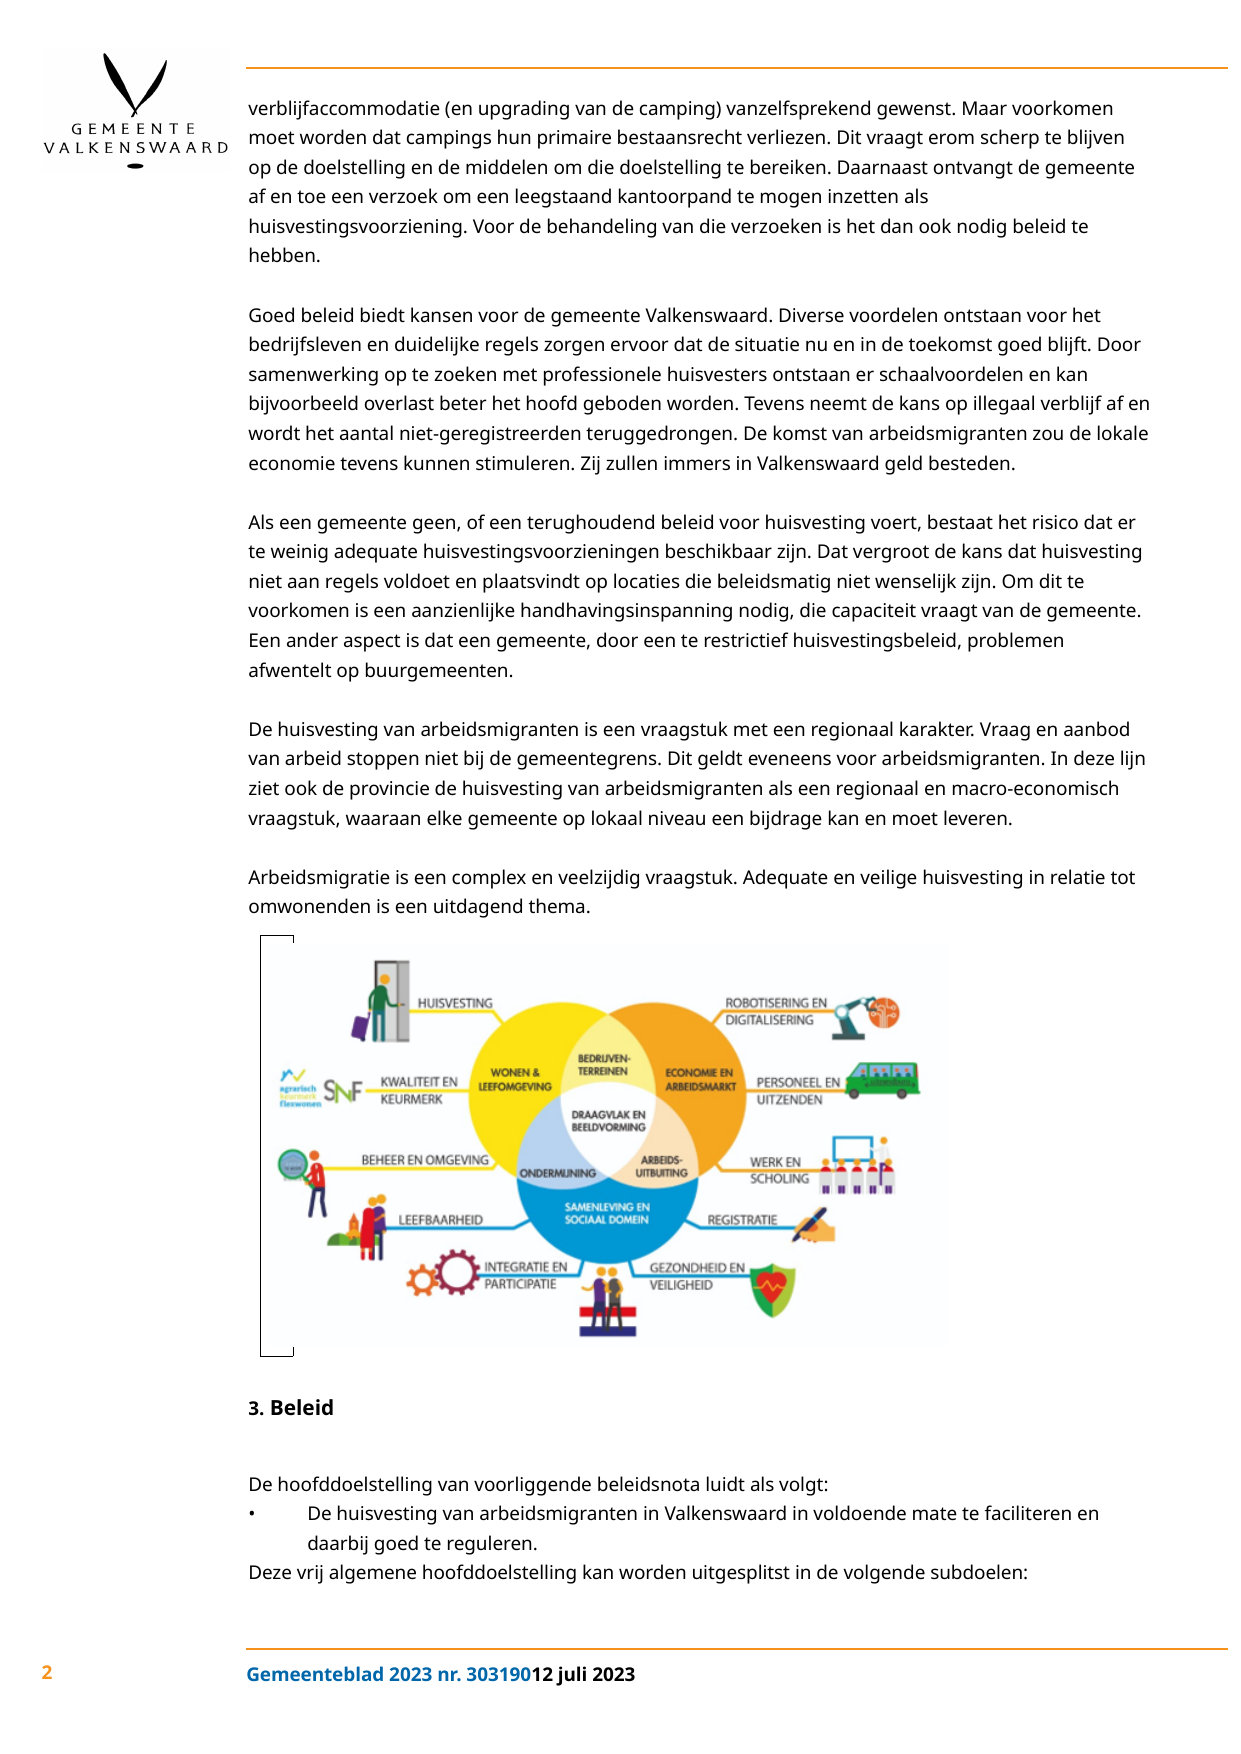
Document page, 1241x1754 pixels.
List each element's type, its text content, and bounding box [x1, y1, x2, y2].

text Deze vrij algemene hoofddoelstelling kan worden uitgesplitst in de volgende subdoelen: [248, 1559, 1152, 1585]
picture [268, 943, 948, 1347]
text De huisvesting van arbeidsmigranten is een vraagstuk met een regionaal karakter. Vraag en aanbod van arbeid stoppen niet bij de gemeentegrens. Dit geldt eveneens voor arbeidsmigranten. In deze lijn ziet ook de provincie de huisvesting van arbeidsmigranten als een regionaal en macro-economisch vraagstuk, waaraan elke gemeente op lokaal niveau een bijdrage kan en moet leveren. [248, 716, 1152, 831]
picture [41, 47, 231, 172]
text De hoofddoelstelling van voorliggende beleidsnota luidt als volgt: [248, 1471, 1152, 1496]
text Goed beleid biedt kansen voor de gemeente Valkenswaard. Diverse voordelen ontstaan voor het bedrijfsleven en duidelijke regels zorgen ervoor dat de situatie nu en in de toekomst goed blijft. Door samenwerking op te zoeken met professionele huisvesters ontstaan er schaalvoordelen en kan bijvoorbeeld overlast beter het hoofd geboden worden. Tevens neemt de kans op illegaal verblijf af en wordt het aantal niet-geregistreerden teruggedrongen. De komst van arbeidsmigranten zou de lokale economie tevens kunnen stimuleren. Zij zullen immers in Valkenswaard geld besteden. [248, 302, 1152, 476]
text Arbeidsmigratie is een complex en veelzijdig vraagstuk. Adequate en veilige huisvesting in relatie tot omwonenden is een uitdagend thema. [248, 864, 1152, 919]
text Als een gemeente geen, of een terughoudend beleid voor huisvesting voert, bestaat het risico dat er te weinig adequate huisvestingsvoorzieningen beschikbaar zijn. Dat vergroot de kans dat huisvesting niet aan regels voldoet en plaatsvindt op locaties die beleidsmatig niet wenselijk zijn. Om dit te voorkomen is een aanzienlijke handhavingsinspanning nodig, die capaciteit vraagt van de gemeente. Een ander aspect is dat een gemeente, door een te restrictief huisvestingsbeleid, problemen afwentelt op buurgemeenten. [248, 509, 1152, 683]
text verblijfaccommodatie (en upgrading van de camping) vanzelfsprekend gewenst. Maar voorkomen moet worden dat campings hun primaire bestaansrecht verliezen. Dit vraagt erom scherp te blijven op de doelstelling en de middelen om die doelstelling te bereiken. Daarnaast ontvangt de gemeente af en toe een verzoek om een leegstaand kantoorpand te mogen inzetten als huisvestingsvoorziening. Voor de behandeling van die verzoeken is het dan ook nodig beleid te hebben. [248, 95, 1152, 268]
list De huisvesting van arbeidsmigranten in Valkenswaard in voldoende mate te faciliteren en daarbij goed te reguleren. [248, 1500, 1152, 1556]
text 3. Beleid [248, 1393, 1152, 1421]
